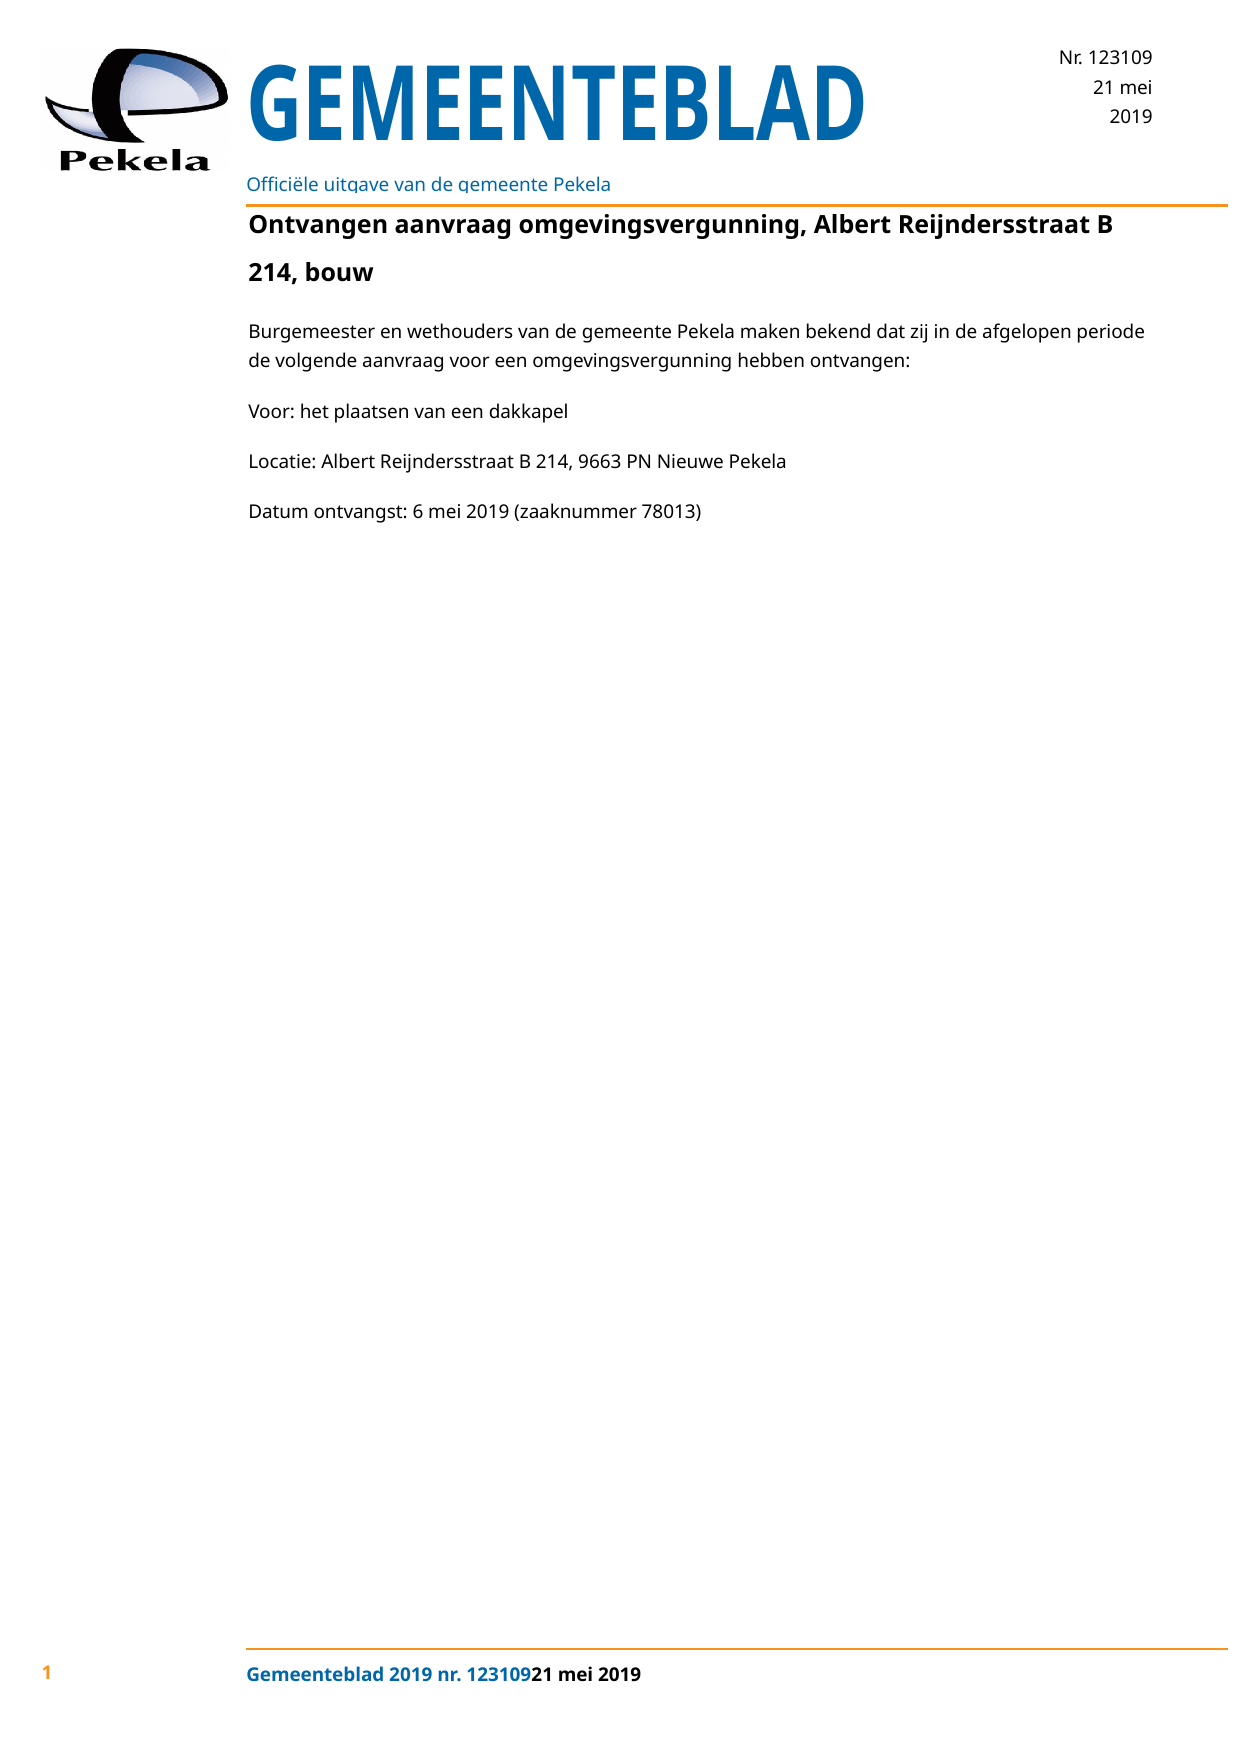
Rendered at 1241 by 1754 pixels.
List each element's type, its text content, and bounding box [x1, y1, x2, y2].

text Ontvangen aanvraag omgevingsvergunning, Albert Reijndersstraat B 214, bouw [248, 207, 1152, 288]
picture [41, 47, 231, 172]
text Locatie: Albert Reijndersstraat B 214, 9663 PN Nieuwe Pekela [248, 448, 1152, 474]
text Voor: het plaatsen van een dakkapel [248, 398, 1152, 424]
text Datum ontvangst: 6 mei 2019 (zaaknummer 78013) [248, 499, 1152, 524]
text Burgemeester en wethouders van de gemeente Pekela maken bekend dat zij in de afgelopen periode de volgende aanvraag voor een omgevingsvergunning hebben ontvangen: [248, 318, 1152, 373]
